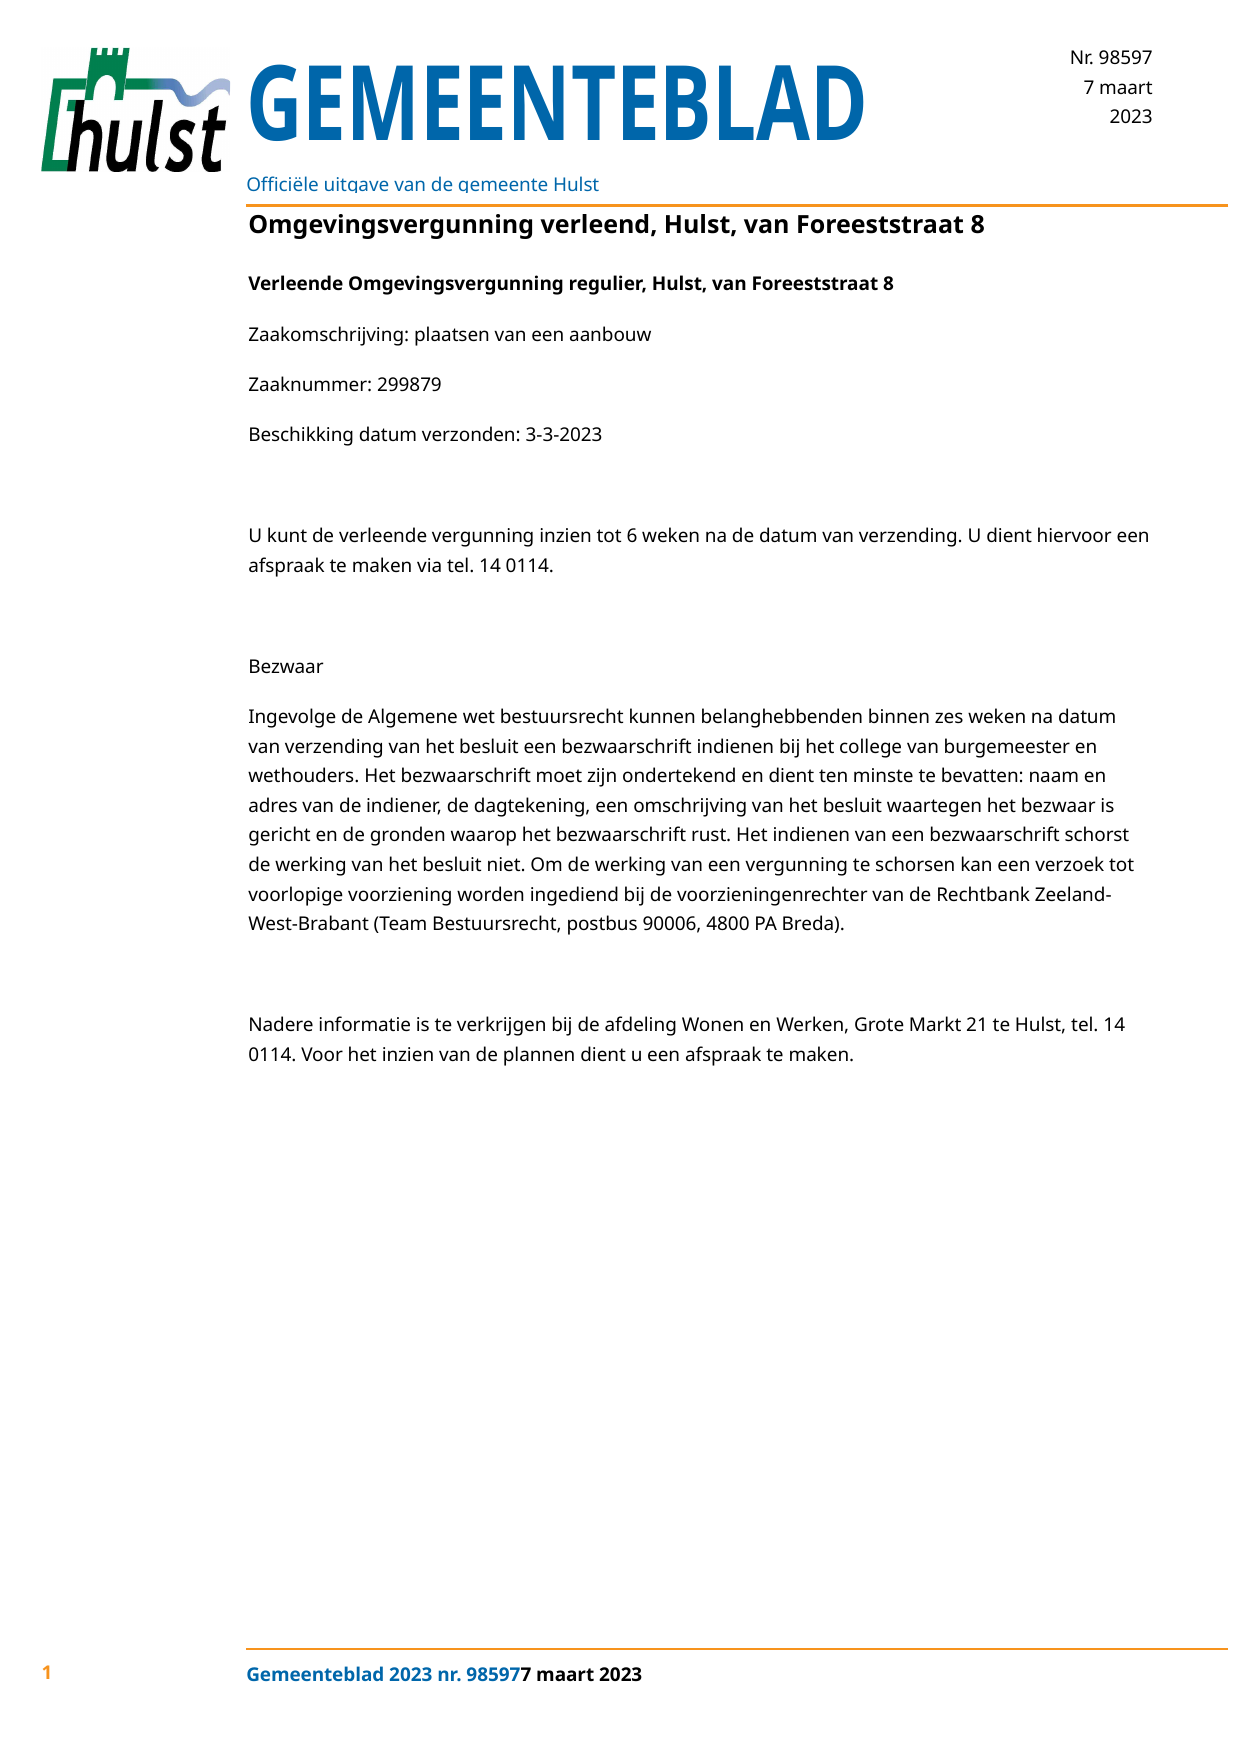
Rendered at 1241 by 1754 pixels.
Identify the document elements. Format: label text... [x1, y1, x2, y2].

text Beschikking datum verzonden: 3-3-2023 [248, 422, 1152, 447]
text Ingevolge de Algemene wet bestuursrecht kunnen belanghebbenden binnen zes weken na datum van verzending van het besluit een bezwaarschrift indienen bij het college van burgemeester en wethouders. Het bezwaarschrift moet zijn ondertekend en dient ten minste te bevatten: naam en adres van de indiener, de dagtekening, een omschrijving van het besluit waartegen het bezwaar is gericht en de gronden waarop het bezwaarschrift rust. Het indienen van een bezwaarschrift schorst de werking van het besluit niet. Om de werking van een vergunning te schorsen kan een verzoek tot voorlopige voorziening worden ingediend bij de voorzieningenrechter van de Rechtbank Zeeland-West-Brabant (Team Bestuursrecht, postbus 90006, 4800 PA Breda). [248, 703, 1152, 936]
text Verleende Omgevingsvergunning regulier, Hulst, van Foreeststraat 8 [248, 270, 1152, 296]
picture [41, 47, 231, 172]
text Zaaknummer: 299879 [248, 371, 1152, 397]
text Nadere informatie is te verkrijgen bij de afdeling Wonen en Werken, Grote Markt 21 te Hulst, tel. 14 0114. Voor het inzien van de plannen dient u een afspraak te maken. [248, 1011, 1152, 1066]
text Bezwaar [248, 653, 1152, 678]
text Zaakomschrijving: plaatsen van een aanbouw [248, 321, 1152, 346]
text Omgevingsvergunning verleend, Hulst, van Foreeststraat 8 [248, 207, 1152, 241]
text U kunt de verleende vergunning inzien tot 6 weken na de datum van verzending. U dient hiervoor een afspraak te maken via tel. 14 0114. [248, 522, 1152, 578]
